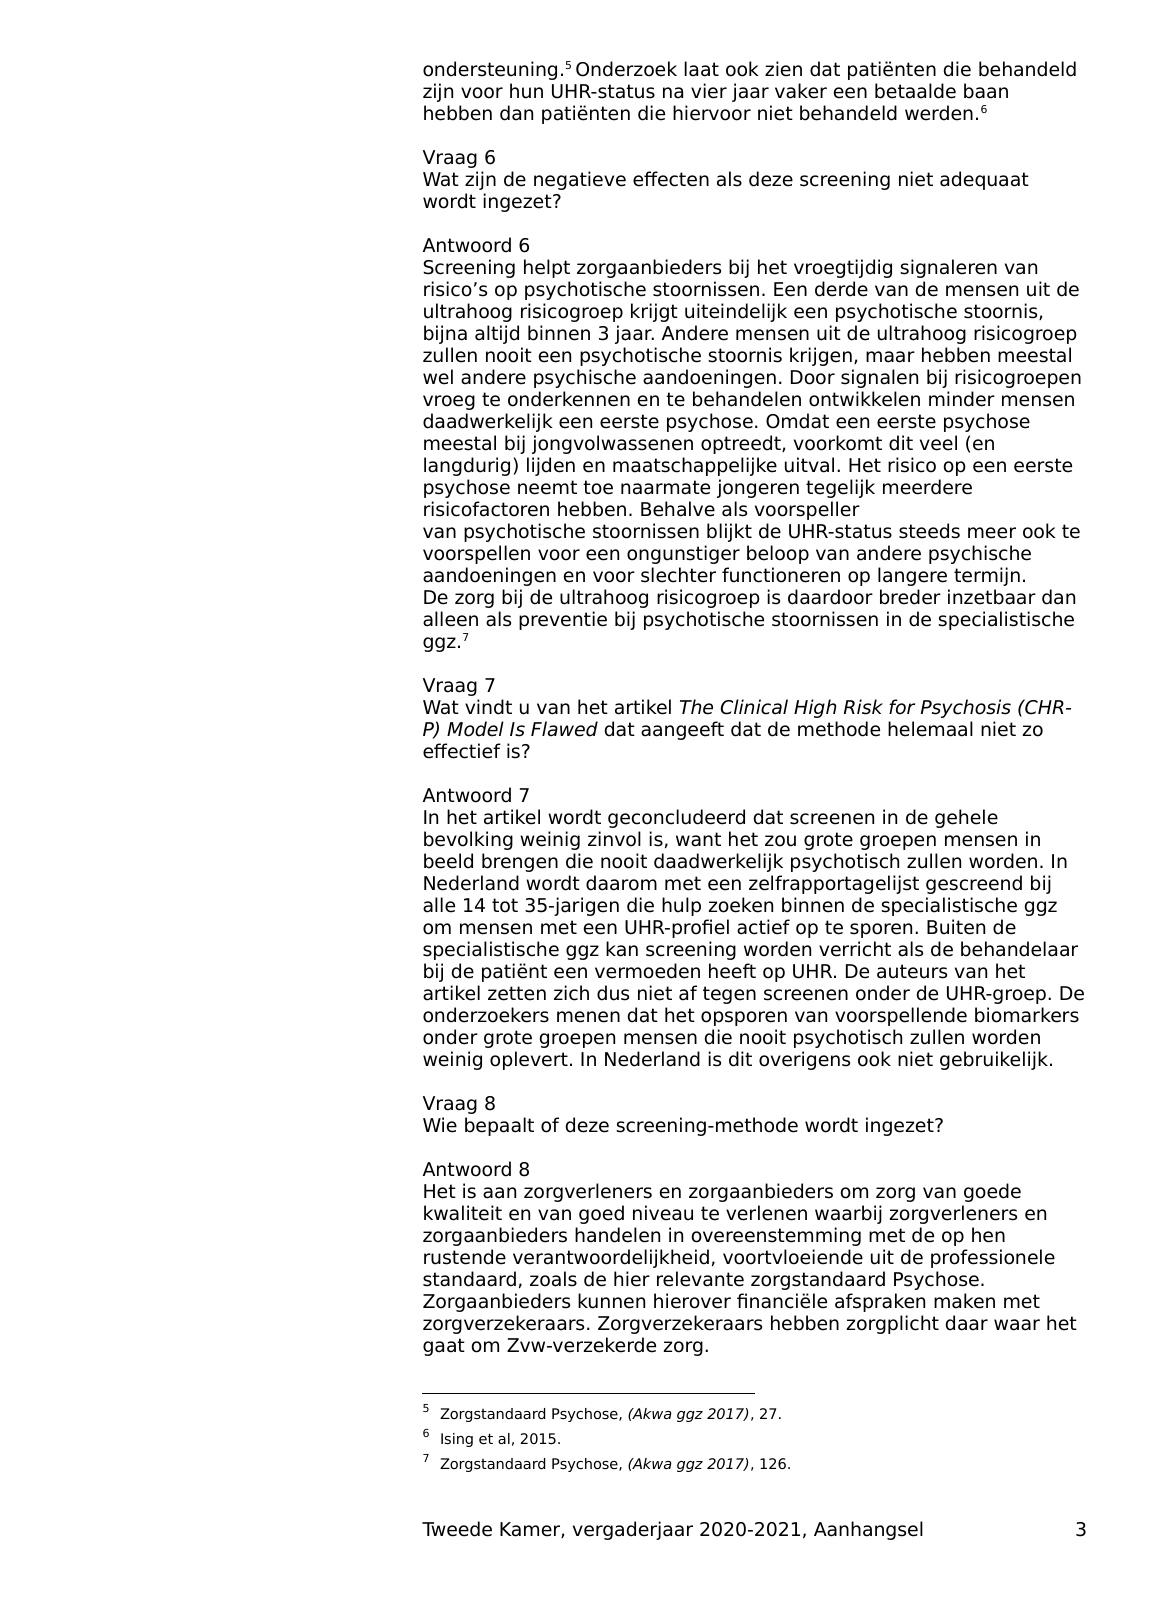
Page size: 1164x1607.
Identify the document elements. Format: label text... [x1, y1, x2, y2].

text Antwoord 8 [422, 1159, 1087, 1181]
text Screening helpt zorgaanbieders bij het vroegtijdig signaleren van risico’s op psychotische stoornissen. Een derde van de mensen uit de ultrahoog risicogroep krijgt uiteindelijk een psychotische stoornis, bijna altijd binnen 3 jaar. Andere mensen uit de ultrahoog risicogroep zullen nooit een psychotische stoornis krijgen, maar hebben meestal wel andere psychische aandoeningen. Door signalen bij risicogroepen vroeg te onderkennen en te behandelen ontwikkelen minder mensen daadwerkelijk een eerste psychose. Omdat een eerste psychose meestal bij jongvolwassenen optreedt, voorkomt dit veel (en langdurig) lijden en maatschappelijke uitval. Het risico op een eerste psychose neemt toe naarmate jongeren tegelijk meerdere risicofactoren hebben. Behalve als voorspeller [422, 257, 1087, 521]
text In het artikel wordt geconcludeerd dat screenen in de gehele bevolking weinig zinvol is, want het zou grote groepen mensen in beeld brengen die nooit daadwerkelijk psychotisch zullen worden. In Nederland wordt daarom met een zelfrapportagelijst gescreend bij alle 14 tot 35-jarigen die hulp zoeken binnen de specialistische ggz om mensen met een UHR-profiel actief op te sporen. Buiten de specialistische ggz kan screening worden verricht als de behandelaar bij de patiënt een vermoeden heeft op UHR. De auteurs van het artikel zetten zich dus niet af tegen screenen onder de UHR-groep. De onderzoekers menen dat het opsporen van voorspellende biomarkers onder grote groepen mensen die nooit psychotisch zullen worden weinig oplevert. In Nederland is dit overigens ook niet gebruikelijk. [422, 807, 1087, 1071]
text Zorgstandaard Psychose, (Akwa ggz 2017), 27. [422, 1402, 1087, 1424]
text Het is aan zorgverleners en zorgaanbieders om zorg van goede kwaliteit en van goed niveau te verlenen waarbij zorgverleners en zorgaanbieders handelen in overeenstemming met de op hen rustende verantwoordelijkheid, voortvloeiende uit de professionele standaard, zoals de hier relevante zorgstandaard Psychose. Zorgaanbieders kunnen hierover financiële afspraken maken met zorgverzekeraars. Zorgverzekeraars hebben zorgplicht daar waar het gaat om Zvw-verzekerde zorg. [422, 1181, 1087, 1357]
text Wie bepaalt of deze screening-methode wordt ingezet? [422, 1115, 1087, 1137]
text van psychotische stoornissen blijkt de UHR-status steeds meer ook te voorspellen voor een ongunstiger beloop van andere psychische aandoeningen en voor slechter functioneren op langere termijn. [422, 521, 1087, 587]
text Vraag 6 [422, 147, 1087, 169]
text ondersteuning.Onderzoek laat ook zien dat patiënten die behandeld zijn voor hun UHR-status na vier jaar vaker een betaalde baan hebben dan patiënten die hiervoor niet behandeld werden. [422, 59, 1087, 125]
text Zorgstandaard Psychose, (Akwa ggz 2017), 126. [422, 1452, 1087, 1474]
text Wat vindt u van het artikel The Clinical High Risk for Psychosis (CHR-P) Model Is Flawed dat aangeeft dat de methode helemaal niet zo effectief is? [422, 697, 1087, 763]
text Wat zijn de negatieve effecten als deze screening niet adequaat wordt ingezet? [422, 169, 1087, 213]
text De zorg bij de ultrahoog risicogroep is daardoor breder inzetbaar dan alleen als preventie bij psychotische stoornissen in de specialistische ggz. [422, 587, 1087, 653]
text Antwoord 7 [422, 785, 1087, 807]
text Vraag 8 [422, 1093, 1087, 1115]
text Ising et al, 2015. [422, 1427, 1087, 1449]
text Antwoord 6 [422, 235, 1087, 257]
text Vraag 7 [422, 675, 1087, 697]
